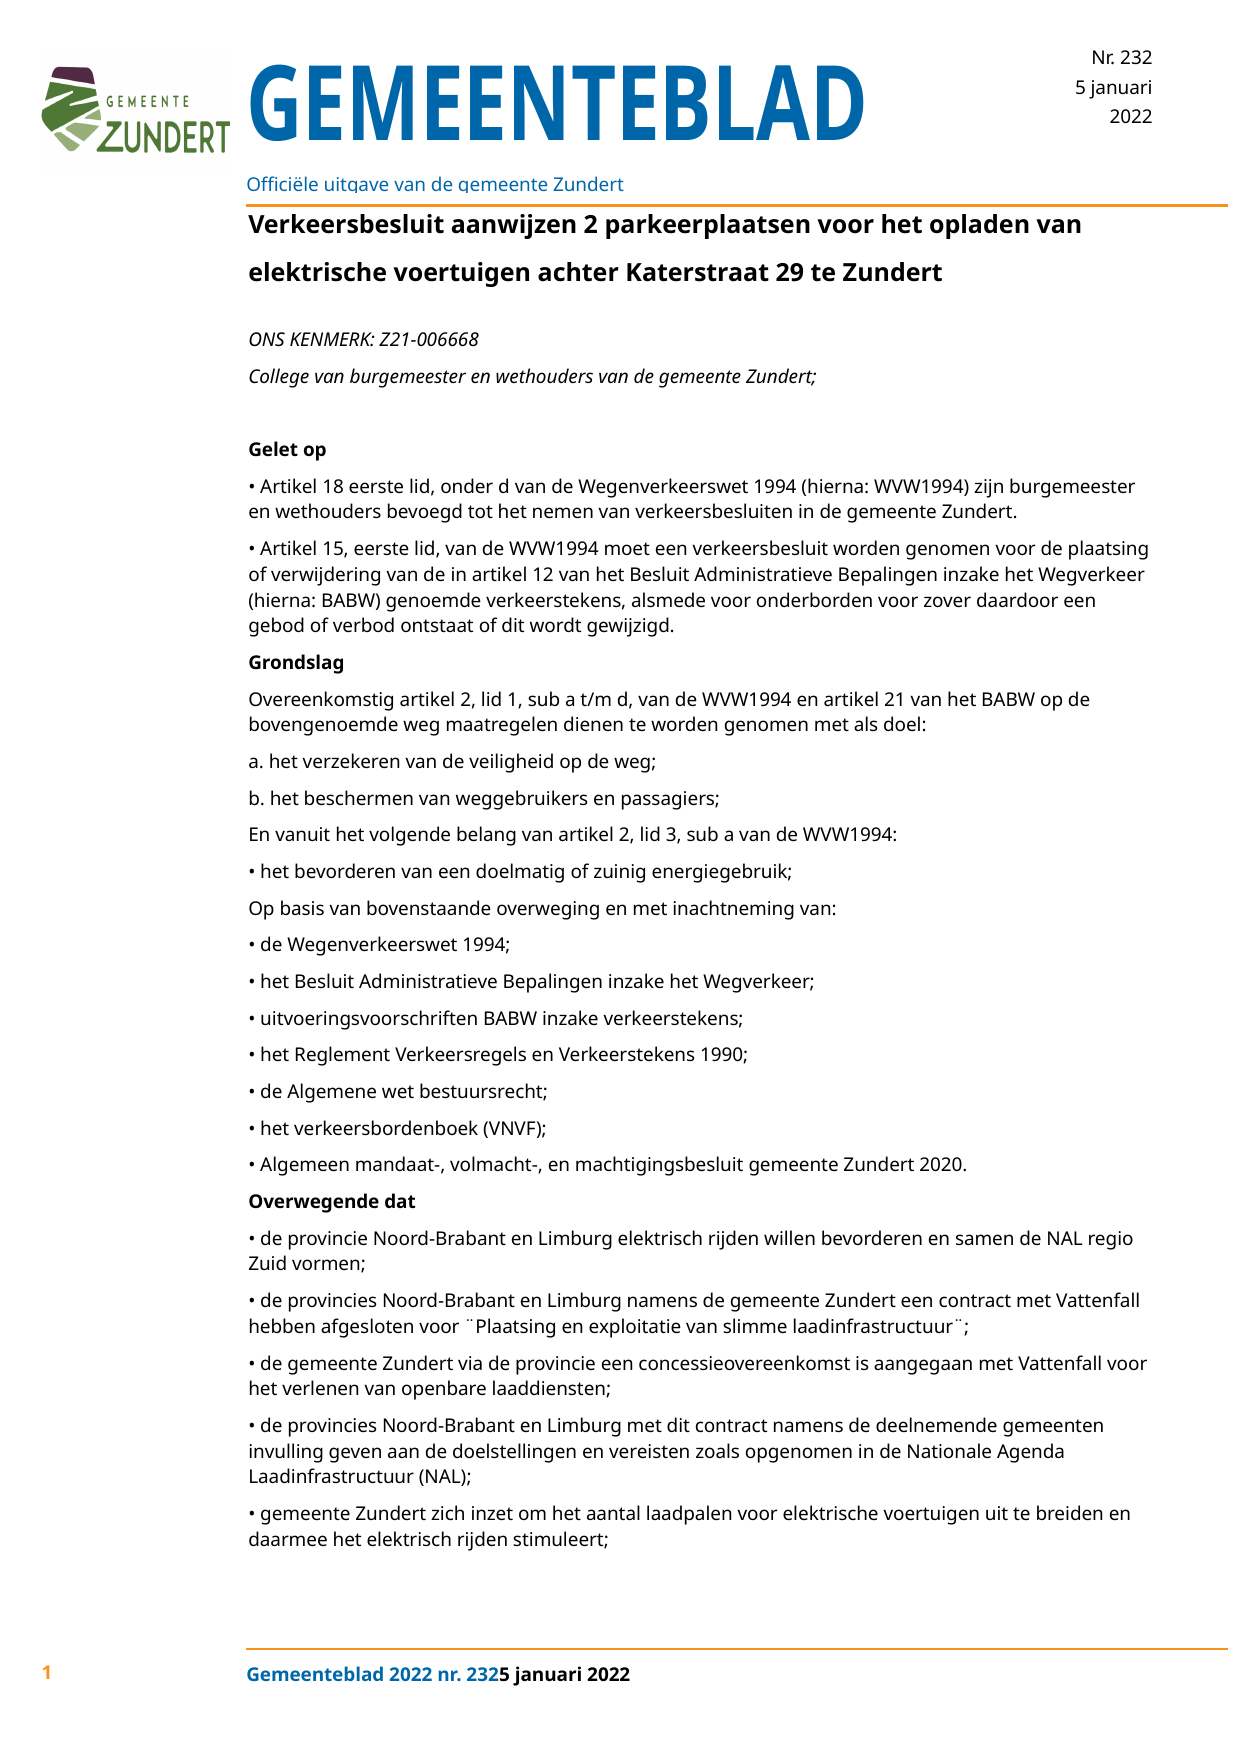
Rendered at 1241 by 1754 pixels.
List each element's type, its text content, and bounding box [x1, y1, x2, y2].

text College van burgemeester en wethouders van de gemeente Zundert; [248, 363, 1152, 389]
text En vanuit het volgende belang van artikel 2, lid 3, sub a van de WVW1994: [248, 822, 1152, 847]
text Verkeersbesluit aanwijzen 2 parkeerplaatsen voor het opladen van elektrische voertuigen achter Katerstraat 29 te Zundert [248, 207, 1152, 288]
text • het verkeersbordenboek (VNVF); [248, 1115, 1152, 1141]
text • het Reglement Verkeersregels en Verkeerstekens 1990; [248, 1042, 1152, 1067]
text ONS KENMERK: Z21-006668 [248, 326, 1152, 352]
text • de provincies Noord-Brabant en Limburg met dit contract namens de deelnemende gemeenten invulling geven aan de doelstellingen en vereisten zoals opgenomen in de Nationale Agenda Laadinfrastructuur (NAL); [248, 1412, 1152, 1489]
text • Artikel 15, eerste lid, van de WVW1994 moet een verkeersbesluit worden genomen voor de plaatsing of verwijdering van de in artikel 12 van het Besluit Administratieve Bepalingen inzake het Wegverkeer (hierna: BABW) genoemde verkeerstekens, alsmede voor onderborden voor zover daardoor een gebod of verbod ontstaat of dit wordt gewijzigd. [248, 535, 1152, 638]
text • het bevorderen van een doelmatig of zuinig energiegebruik; [248, 858, 1152, 884]
text • de Algemene wet bestuursrecht; [248, 1078, 1152, 1104]
text • de Wegenverkeerswet 1994; [248, 932, 1152, 957]
text • de gemeente Zundert via de provincie een concessieovereenkomst is aangegaan met Vattenfall voor het verlenen van openbare laaddiensten; [248, 1350, 1152, 1401]
text Overwegende dat [248, 1188, 1152, 1214]
text • Artikel 18 eerste lid, onder d van de Wegenverkeerswet 1994 (hierna: WVW1994) zijn burgemeester en wethouders bevoegd tot het nemen van verkeersbesluiten in de gemeente Zundert. [248, 473, 1152, 524]
text a. het verzekeren van de veiligheid op de weg; [248, 748, 1152, 774]
picture [41, 47, 231, 172]
text Overeenkomstig artikel 2, lid 1, sub a t/m d, van de WVW1994 en artikel 21 van het BABW op de bovengenoemde weg maatregelen dienen te worden genomen met als doel: [248, 686, 1152, 737]
text b. het beschermen van weggebruikers en passagiers; [248, 785, 1152, 811]
text • uitvoeringsvoorschriften BABW inzake verkeerstekens; [248, 1005, 1152, 1031]
text Grondslag [248, 649, 1152, 675]
text • gemeente Zundert zich inzet om het aantal laadpalen voor elektrische voertuigen uit te breiden en daarmee het elektrisch rijden stimuleert; [248, 1500, 1152, 1552]
text • het Besluit Administratieve Bepalingen inzake het Wegverkeer; [248, 968, 1152, 994]
text Op basis van bovenstaande overweging en met inachtneming van: [248, 895, 1152, 921]
text • de provincie Noord-Brabant en Limburg elektrisch rijden willen bevorderen en samen de NAL regio Zuid vormen; [248, 1225, 1152, 1276]
text • de provincies Noord-Brabant en Limburg namens de gemeente Zundert een contract met Vattenfall hebben afgesloten voor ¨Plaatsing en exploitatie van slimme laadinfrastructuur¨; [248, 1287, 1152, 1339]
text Gelet op [248, 436, 1152, 462]
text • Algemeen mandaat-, volmacht-, en machtigingsbesluit gemeente Zundert 2020. [248, 1152, 1152, 1177]
